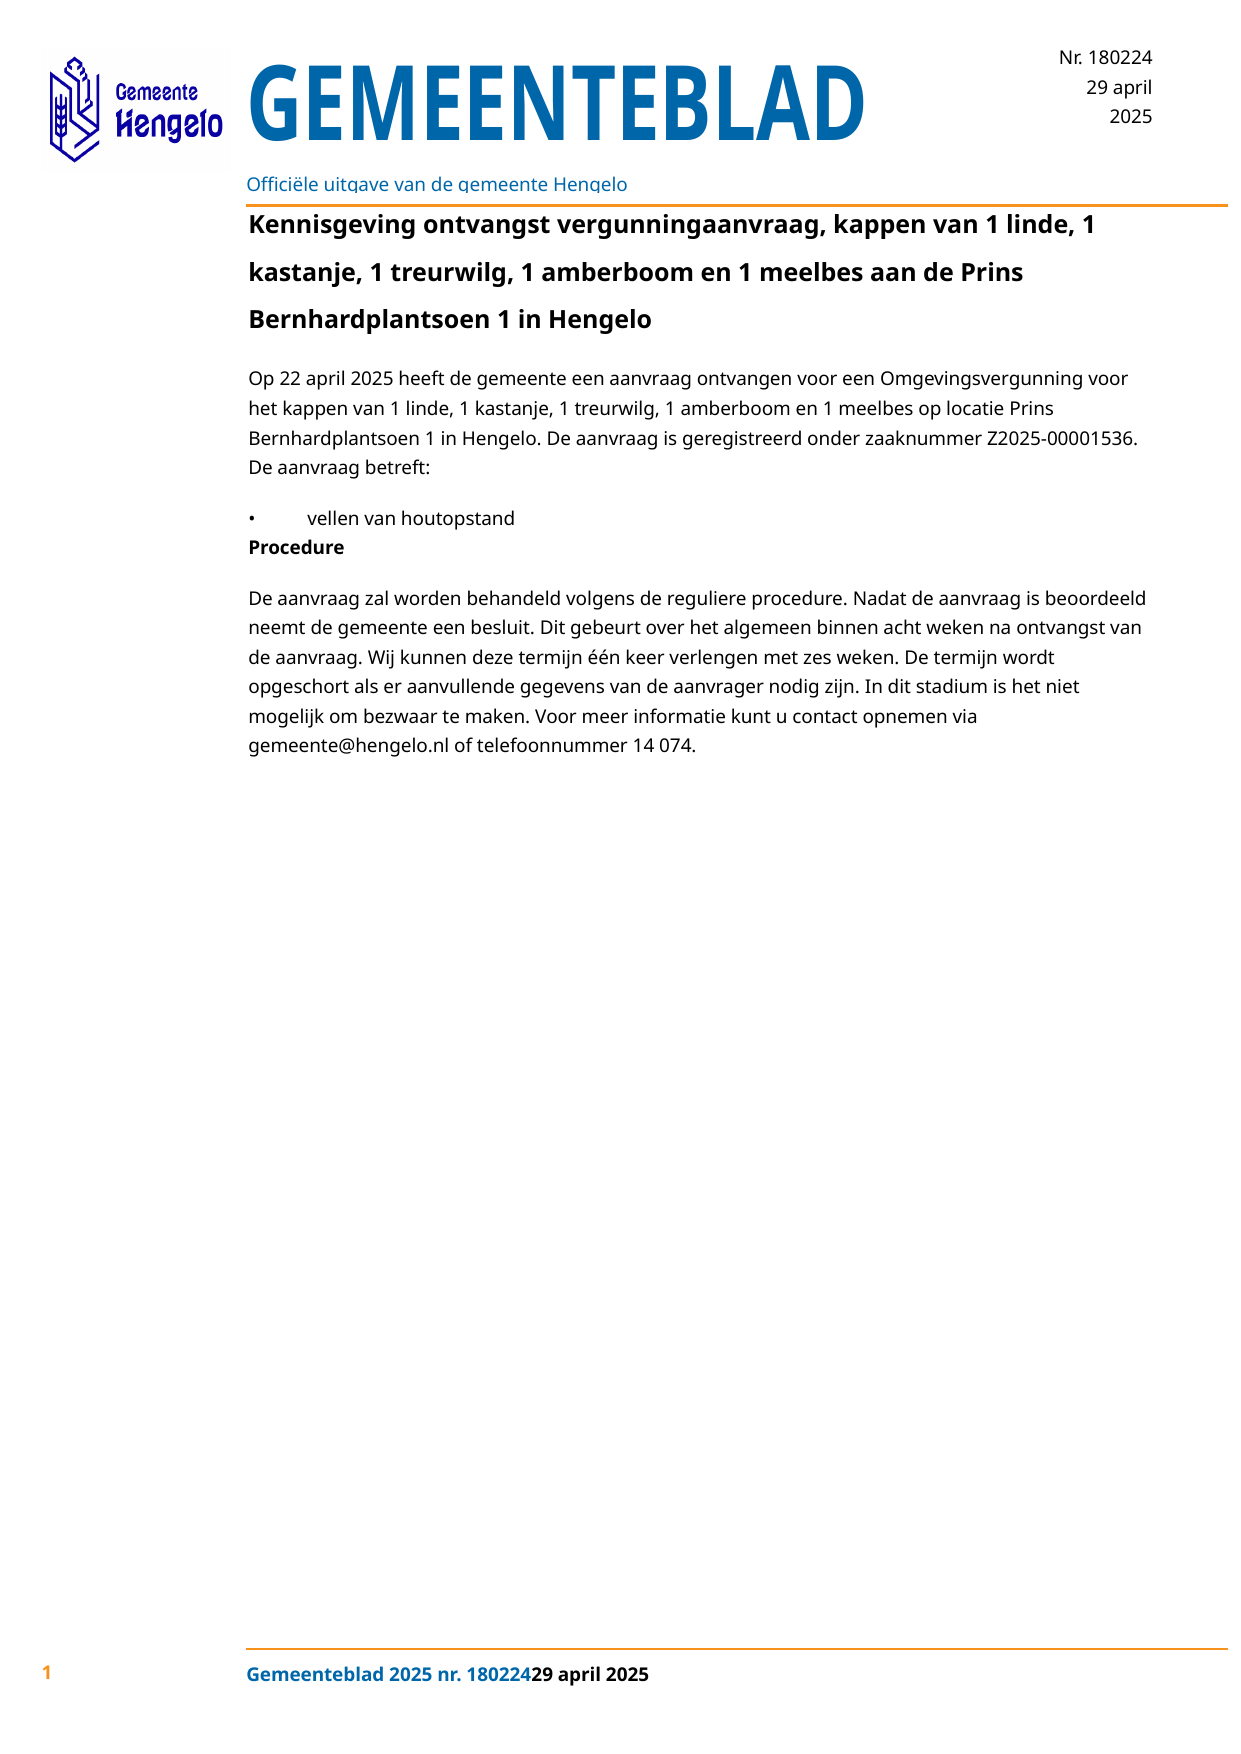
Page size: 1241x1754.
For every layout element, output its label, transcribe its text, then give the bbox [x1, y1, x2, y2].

list vellen van houtopstand [248, 505, 1152, 530]
text Kennisgeving ontvangst vergunningaanvraag, kappen van 1 linde, 1 kastanje, 1 treurwilg, 1 amberboom en 1 meelbes aan de Prins Bernhardplantsoen 1 in Hengelo [248, 207, 1152, 336]
text De aanvraag zal worden behandeld volgens de reguliere procedure. Nadat de aanvraag is beoordeeld neemt de gemeente een besluit. Dit gebeurt over het algemeen binnen acht weken na ontvangst van de aanvraag. Wij kunnen deze termijn één keer verlengen met zes weken. De termijn wordt opgeschort als er aanvullende gegevens van de aanvrager nodig zijn. In dit stadium is het niet mogelijk om bezwaar te maken. Voor meer informatie kunt u contact opnemen via gemeente@hengelo.nl of telefoonnummer 14 074. [248, 585, 1152, 758]
picture [41, 47, 231, 172]
text Procedure [248, 534, 1152, 560]
text Op 22 april 2025 heeft de gemeente een aanvraag ontvangen voor een Omgevingsvergunning voor het kappen van 1 linde, 1 kastanje, 1 treurwilg, 1 amberboom en 1 meelbes op locatie Prins Bernhardplantsoen 1 in Hengelo. De aanvraag is geregistreerd onder zaaknummer Z2025-00001536. De aanvraag betreft: [248, 366, 1152, 480]
